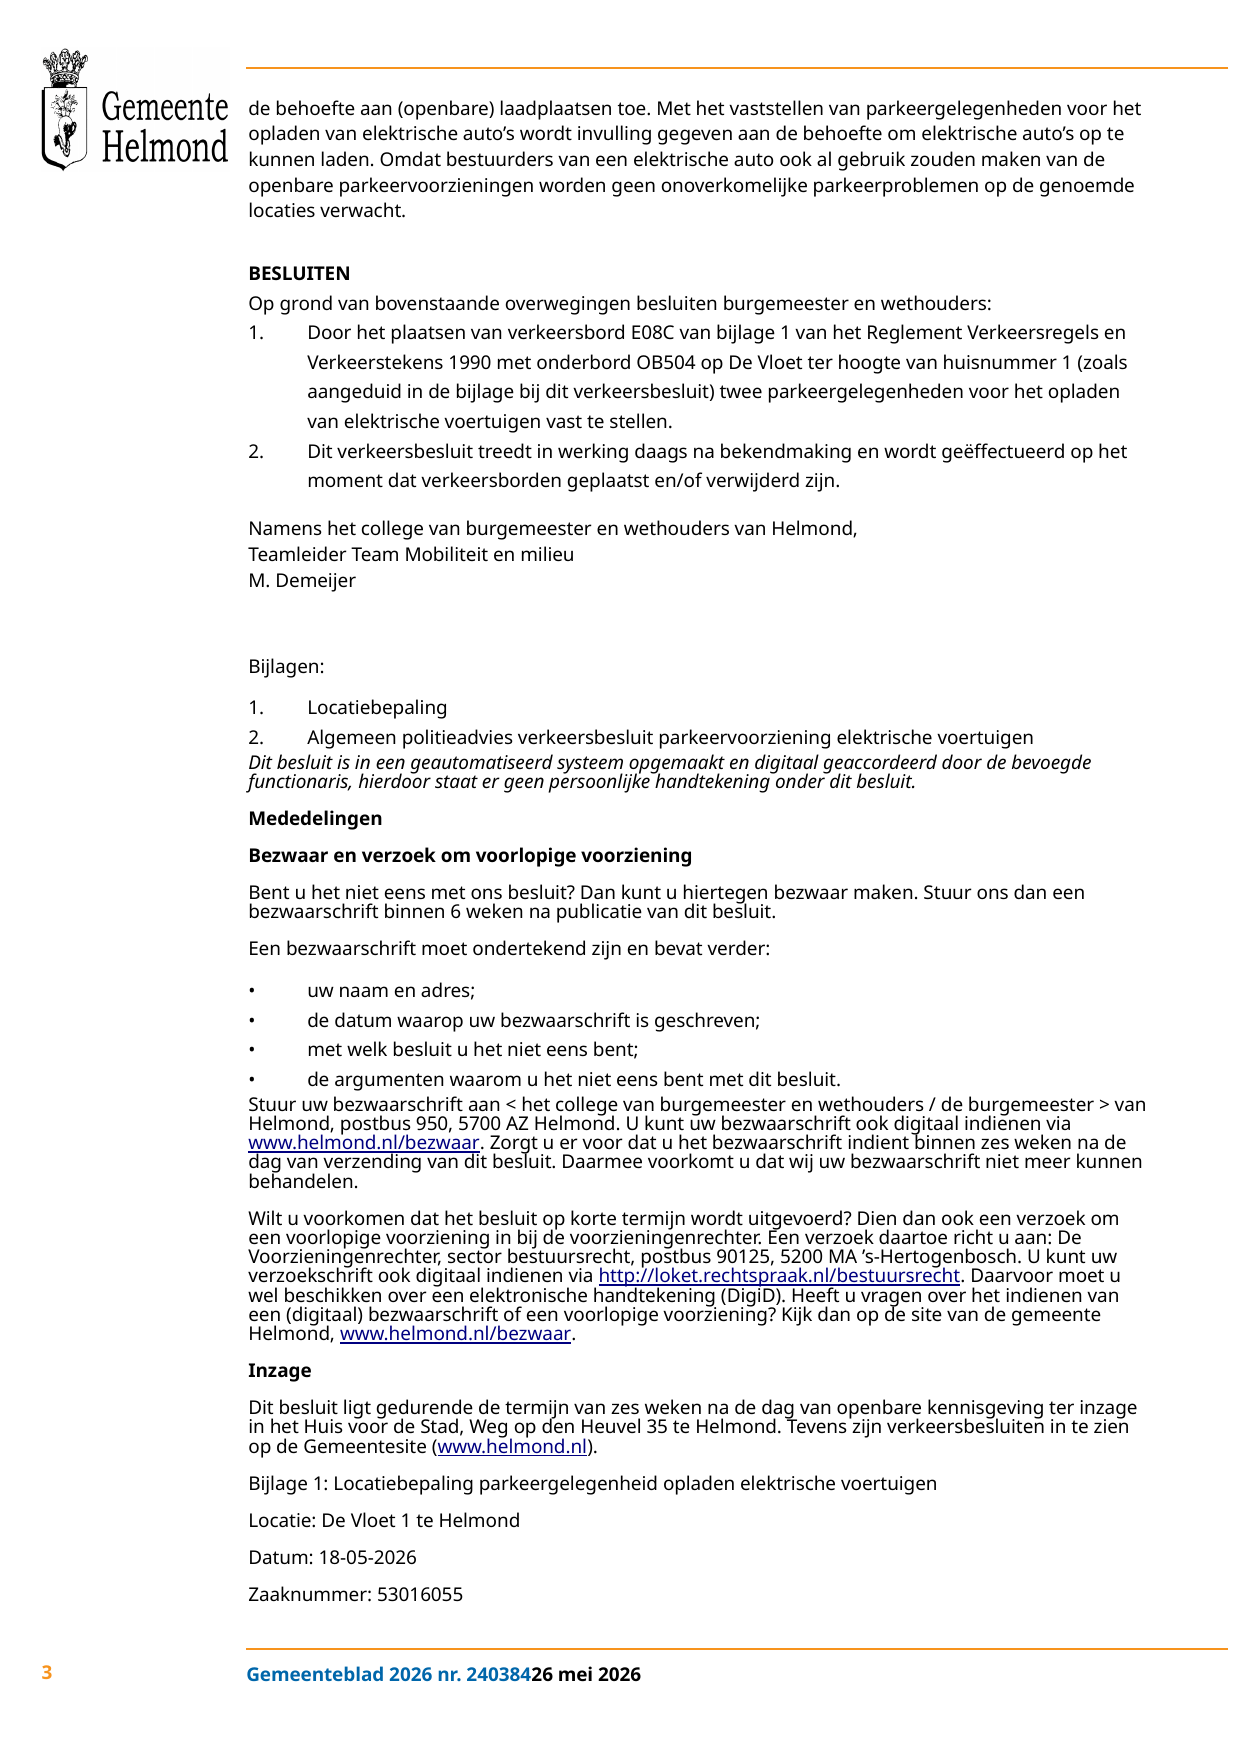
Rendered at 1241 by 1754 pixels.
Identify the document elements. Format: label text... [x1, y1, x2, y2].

list Locatiebepaling [248, 694, 1152, 720]
text Mededelingen [248, 810, 1152, 829]
text Bent u het niet eens met ons besluit? Dan kunt u hiertegen bezwaar maken. Stuur ons dan een bezwaarschrift binnen 6 weken na publicatie van dit besluit. [248, 884, 1152, 922]
text Bijlagen: [248, 658, 1152, 677]
text Inzage [248, 1362, 1152, 1381]
text Locatie: De Vloet 1 te Helmond [248, 1512, 1152, 1531]
text Wilt u voorkomen dat het besluit op korte termijn wordt uitgevoerd? Dien dan ook een verzoek om een voorlopige voorziening in bij de voorzieningenrechter. Een verzoek daartoe richt u aan: De Voorzieningenrechter, sector bestuursrecht, postbus 90125, 5200 MA ’s-Hertogenbosch. U kunt uw verzoekschrift ook digitaal indienen via http://loket.rechtspraak.nl/bestuursrecht. Daarvoor moet u wel beschikken over een elektronische handtekening (DigiD). Heeft u vragen over het indienen van een (digitaal) bezwaarschrift of een voorlopige voorziening? Kijk dan op de site van de gemeente Helmond, www.helmond.nl/bezwaar. [248, 1209, 1152, 1344]
text Namens het college van burgemeester en wethouders van Helmond, [248, 515, 1152, 541]
list met welk besluit u het niet eens bent; [248, 1036, 1152, 1062]
picture [41, 47, 231, 172]
text Dit besluit is in een geautomatiseerd systeem opgemaakt en digitaal geaccordeerd door de bevoegde functionaris, hierdoor staat er geen persoonlijke handtekening onder dit besluit. [248, 754, 1152, 792]
text Teamleider Team Mobiliteit en milieu [248, 541, 1152, 567]
list uw naam en adres; [248, 977, 1152, 1003]
list de argumenten waarom u het niet eens bent met dit besluit. [248, 1066, 1152, 1092]
text Dit besluit ligt gedurende de termijn van zes weken na de dag van openbare kennisgeving ter inzage in het Huis voor de Stad, Weg op den Heuvel 35 te Helmond. Tevens zijn verkeersbesluiten in te zien op de Gemeentesite (www.helmond.nl). [248, 1399, 1152, 1457]
text Op grond van bovenstaande overwegingen besluiten burgemeester en wethouders: [248, 290, 1152, 316]
text M. Demeijer [248, 567, 1152, 592]
text Stuur uw bezwaarschrift aan < het college van burgemeester en wethouders / de burgemeester > van Helmond, postbus 950, 5700 AZ Helmond. U kunt uw bezwaarschrift ook digitaal indienen via www.helmond.nl/bezwaar. Zorgt u er voor dat u het bezwaarschrift indient binnen zes weken na de dag van verzending van dit besluit. Daarmee voorkomt u dat wij uw bezwaarschrift niet meer kunnen behandelen. [248, 1096, 1152, 1192]
text de behoefte aan (openbare) laadplaatsen toe. Met het vaststellen van parkeergelegenheden voor het opladen van elektrische auto’s wordt invulling gegeven aan de behoefte om elektrische auto’s op te kunnen laden. Omdat bestuurders van een elektrische auto ook al gebruik zouden maken van de openbare parkeervoorzieningen worden geen onoverkomelijke parkeerproblemen op de genoemde locaties verwacht. [248, 95, 1152, 223]
text BESLUITEN [248, 260, 1152, 286]
text Datum: 18-05-2026 [248, 1549, 1152, 1568]
list Algemeen politieadvies verkeersbesluit parkeervoorziening elektrische voertuigen [248, 724, 1152, 750]
text Bezwaar en verzoek om voorlopige voorziening [248, 847, 1152, 866]
text Een bezwaarschrift moet ondertekend zijn en bevat verder: [248, 940, 1152, 959]
list de datum waarop uw bezwaarschrift is geschreven; [248, 1007, 1152, 1032]
text Zaaknummer: 53016055 [248, 1586, 1152, 1605]
list Door het plaatsen van verkeersbord E08C van bijlage 1 van het Reglement Verkeersregels en Verkeerstekens 1990 met onderbord OB504 op De Vloet ter hoogte van huisnummer 1 (zoals aangeduid in de bijlage bij dit verkeersbesluit) twee parkeergelegenheden voor het opladen van elektrische voertuigen vast te stellen. [248, 319, 1152, 434]
list Dit verkeersbesluit treedt in werking daags na bekendmaking en wordt geëffectueerd op het moment dat verkeersborden geplaatst en/of verwijderd zijn. [248, 438, 1152, 493]
text Bijlage 1: Locatiebepaling parkeergelegenheid opladen elektrische voertuigen [248, 1475, 1152, 1494]
